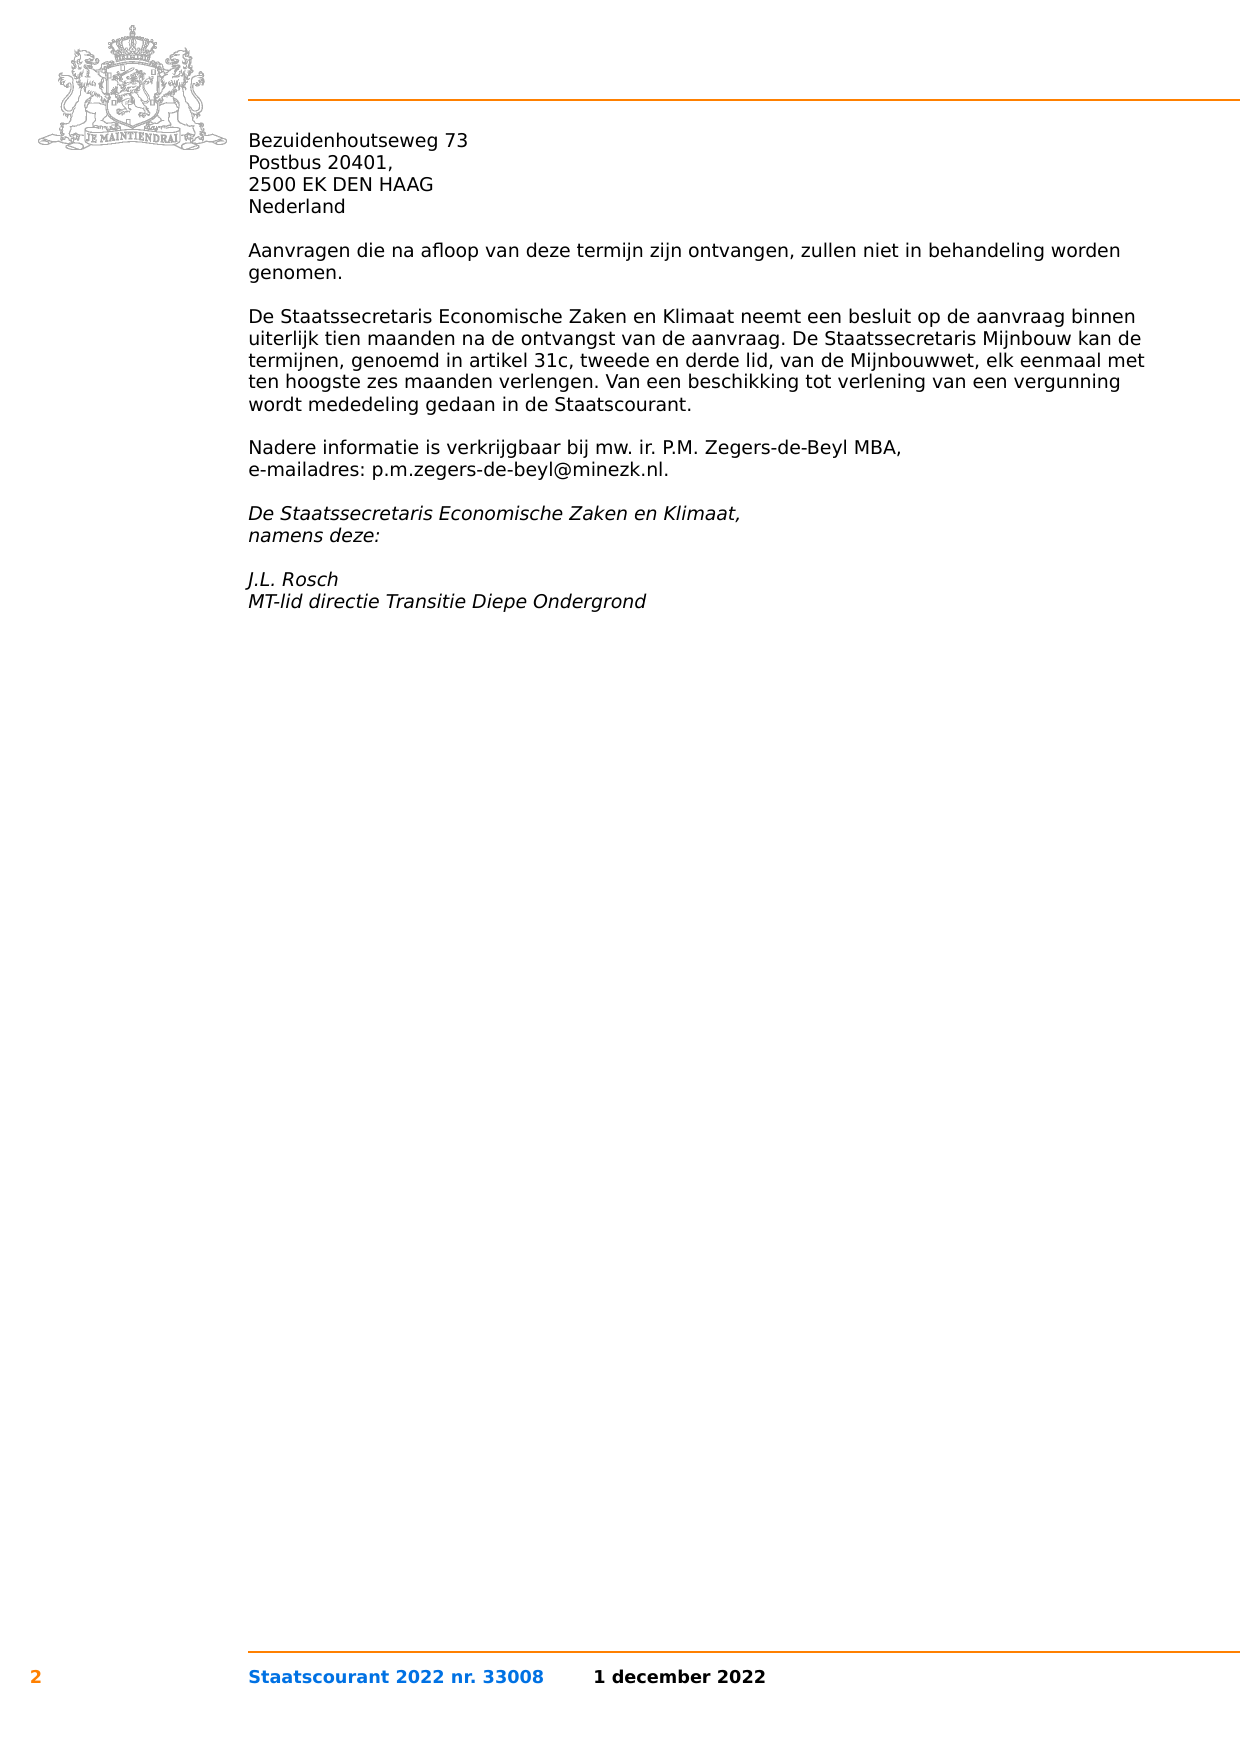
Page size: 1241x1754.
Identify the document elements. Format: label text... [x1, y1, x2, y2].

text De Staatssecretaris Economische Zaken en Klimaat neemt een besluit op de aanvraag binnen uiterlijk tien maanden na de ontvangst van de aanvraag. De Staatssecretaris Mijnbouw kan de termijnen, genoemd in artikel 31c, tweede en derde lid, van de Mijnbouwwet, elk eenmaal met ten hoogste zes maanden verlengen. Van een beschikking tot verlening van een vergunning wordt mededeling gedaan in de Staatscourant. [248, 306, 1163, 415]
text Bezuidenhoutseweg 73 [248, 130, 1163, 152]
picture [38, 25, 227, 150]
text Aanvragen die na afloop van deze termijn zijn ontvangen, zullen niet in behandeling worden genomen. [248, 240, 1163, 284]
text e-mailadres: p.m.zegers-de-beyl@minezk.nl. [248, 459, 1163, 481]
text De Staatssecretaris Economische Zaken en Klimaat, namens deze: J.L. Rosch MT-lid directie Transitie Diepe Ondergrond [248, 503, 1163, 613]
text Nederland [248, 196, 1163, 218]
text Postbus 20401, [248, 152, 1163, 174]
text 2500 EK DEN HAAG [248, 174, 1163, 196]
text Nadere informatie is verkrijgbaar bij mw. ir. P.M. Zegers-de-Beyl MBA, [248, 437, 1163, 459]
